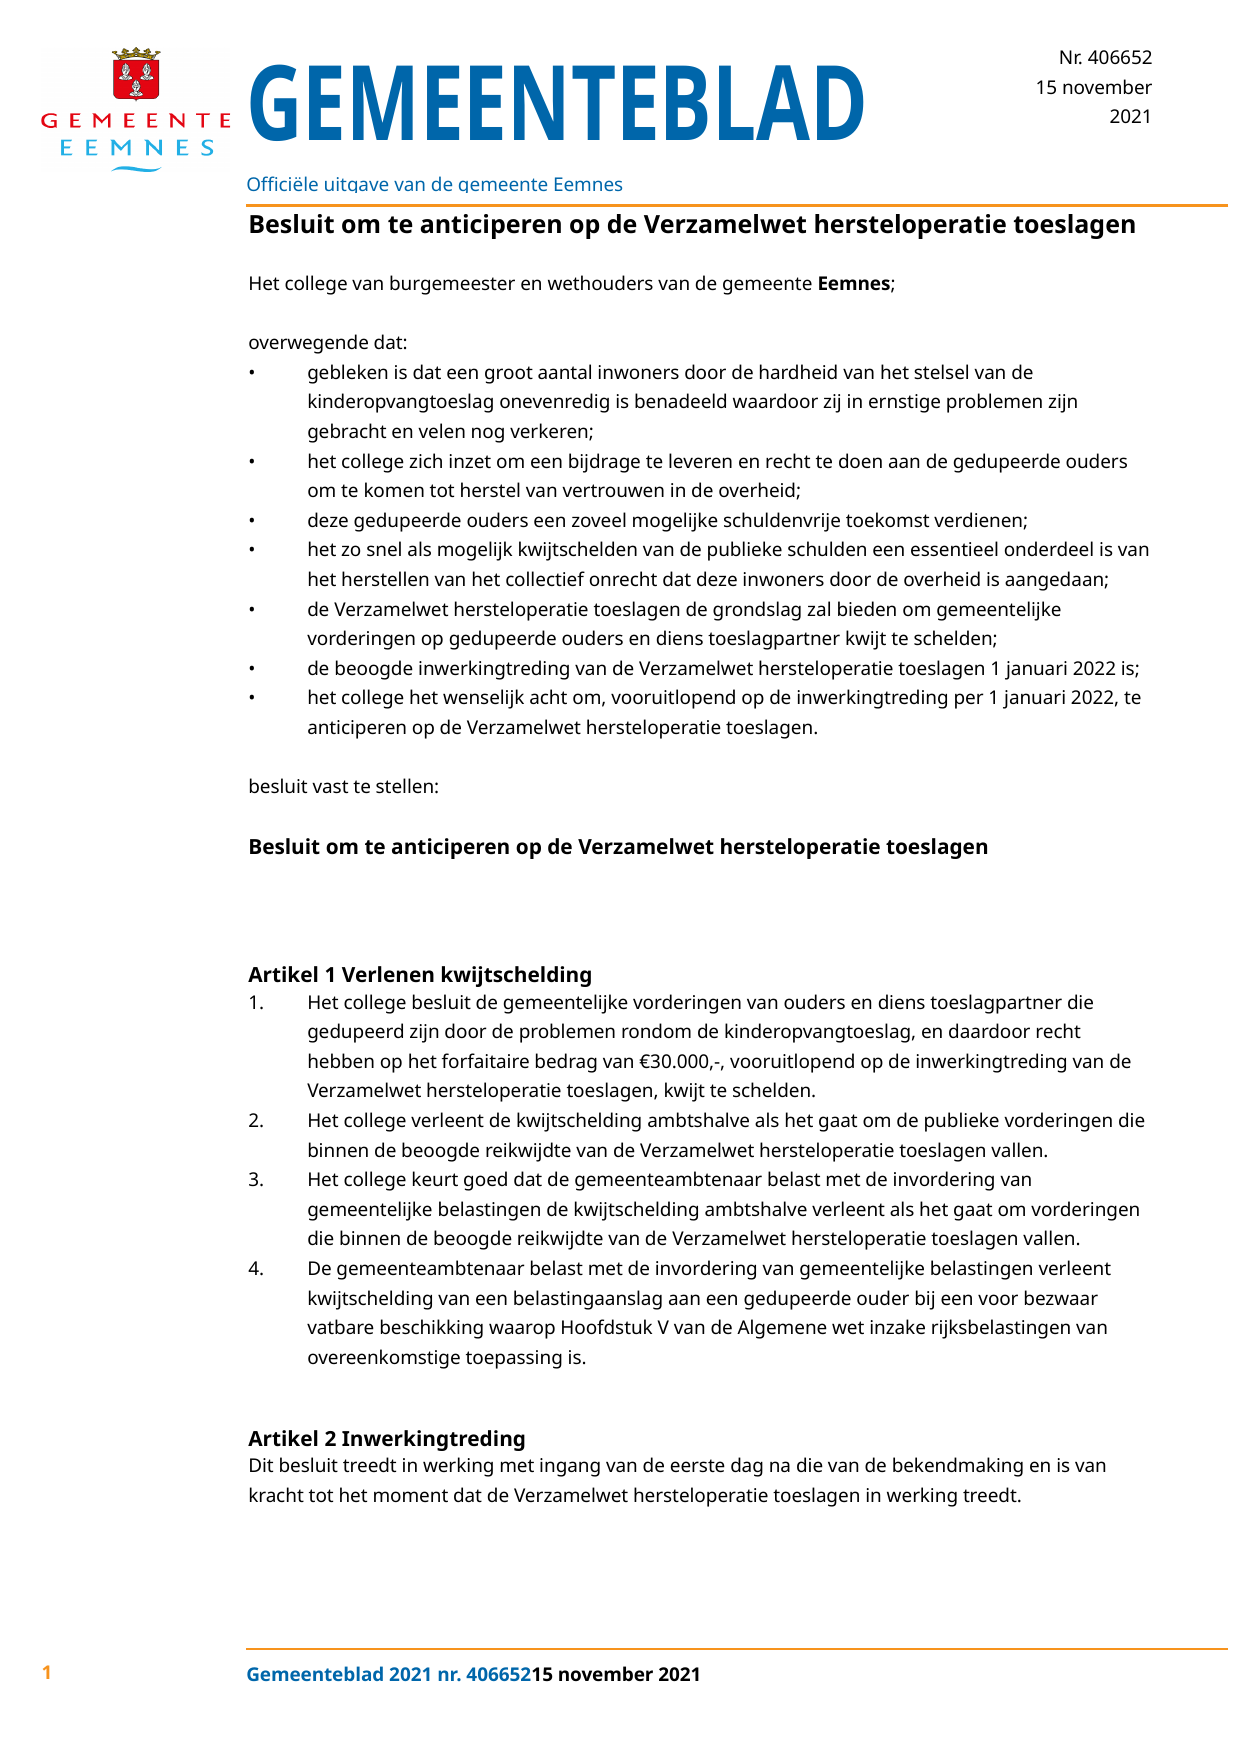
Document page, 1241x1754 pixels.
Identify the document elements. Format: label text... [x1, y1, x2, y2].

text Besluit om te anticiperen op de Verzamelwet hersteloperatie toeslagen [248, 207, 1152, 241]
text Artikel 2 Inwerkingtreding [248, 1424, 1152, 1452]
text besluit vast te stellen: [248, 773, 1152, 799]
text Besluit om te anticiperen op de Verzamelwet hersteloperatie toeslagen [248, 832, 1152, 861]
list gebleken is dat een groot aantal inwoners door de hardheid van het stelsel van de kinderopvangtoeslag onevenredig is benadeeld waardoor zij in ernstige problemen zijn gebracht en velen nog verkeren; [248, 359, 1152, 444]
list Het college besluit de gemeentelijke vorderingen van ouders en diens toeslagpartner die gedupeerd zijn door de problemen rondom de kinderopvangtoeslag, en daardoor recht hebben op het forfaitaire bedrag van €30.000,-, vooruitlopend op de inwerkingtreding van de Verzamelwet hersteloperatie toeslagen, kwijt te schelden. [248, 989, 1152, 1103]
list deze gedupeerde ouders een zoveel mogelijke schuldenvrije toekomst verdienen; [248, 507, 1152, 533]
text overwegende dat: [248, 329, 1152, 355]
list het zo snel als mogelijk kwijtschelden van de publieke schulden een essentieel onderdeel is van het herstellen van het collectief onrecht dat deze inwoners door de overheid is aangedaan; [248, 537, 1152, 592]
list het college het wenselijk acht om, vooruitlopend op de inwerkingtreding per 1 januari 2022, te anticiperen op de Verzamelwet hersteloperatie toeslagen. [248, 684, 1152, 740]
text Het college van burgemeester en wethouders van de gemeente Eemnes; [248, 270, 1152, 296]
picture [41, 47, 231, 172]
list Het college keurt goed dat de gemeenteambtenaar belast met de invordering van gemeentelijke belastingen de kwijtschelding ambtshalve verleent als het gaat om vorderingen die binnen de beoogde reikwijdte van de Verzamelwet hersteloperatie toeslagen vallen. [248, 1166, 1152, 1251]
list De gemeenteambtenaar belast met de invordering van gemeentelijke belastingen verleent kwijtschelding van een belastingaanslag aan een gedupeerde ouder bij een voor bezwaar vatbare beschikking waarop Hoofdstuk V van de Algemene wet inzake rijksbelastingen van overeenkomstige toepassing is. [248, 1255, 1152, 1370]
list de beoogde inwerkingtreding van de Verzamelwet hersteloperatie toeslagen 1 januari 2022 is; [248, 655, 1152, 681]
list de Verzamelwet hersteloperatie toeslagen de grondslag zal bieden om gemeentelijke vorderingen op gedupeerde ouders en diens toeslagpartner kwijt te schelden; [248, 596, 1152, 651]
list het college zich inzet om een bijdrage te leveren en recht te doen aan de gedupeerde ouders om te komen tot herstel van vertrouwen in de overheid; [248, 448, 1152, 503]
text Dit besluit treedt in werking met ingang van de eerste dag na die van de bekendmaking en is van kracht tot het moment dat de Verzamelwet hersteloperatie toeslagen in werking treedt. [248, 1452, 1152, 1508]
text Artikel 1 Verlenen kwijtschelding [248, 961, 1152, 989]
list Het college verleent de kwijtschelding ambtshalve als het gaat om de publieke vorderingen die binnen de beoogde reikwijdte van de Verzamelwet hersteloperatie toeslagen vallen. [248, 1107, 1152, 1163]
